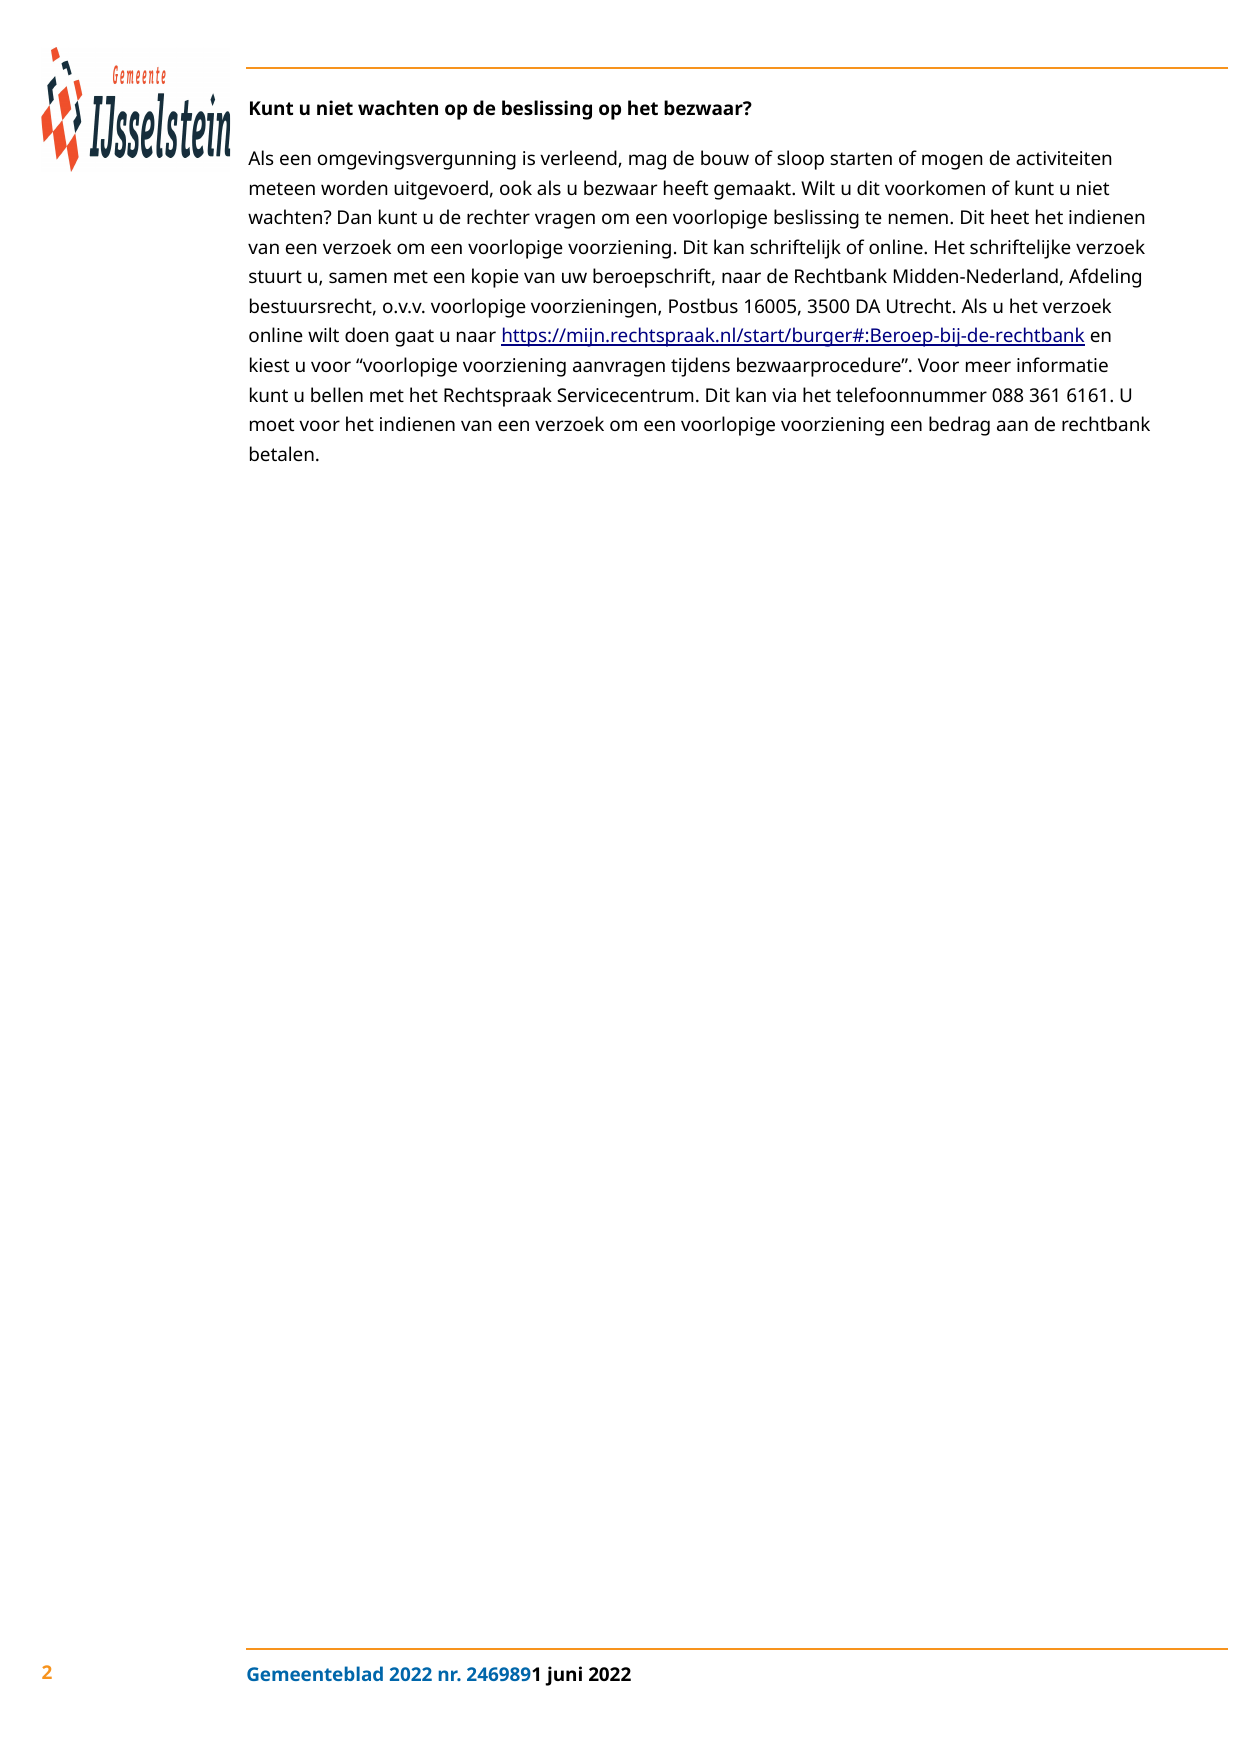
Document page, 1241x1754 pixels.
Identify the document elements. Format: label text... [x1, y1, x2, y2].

picture [41, 47, 231, 172]
text Kunt u niet wachten op de beslissing op het bezwaar? [248, 95, 1152, 121]
text Als een omgevingsvergunning is verleend, mag de bouw of sloop starten of mogen de activiteiten meteen worden uitgevoerd, ook als u bezwaar heeft gemaakt. Wilt u dit voorkomen of kunt u niet wachten? Dan kunt u de rechter vragen om een voorlopige beslissing te nemen. Dit heet het indienen van een verzoek om een voorlopige voorziening. Dit kan schriftelijk of online. Het schriftelijke verzoek stuurt u, samen met een kopie van uw beroepschrift, naar de Rechtbank Midden-Nederland, Afdeling bestuursrecht, o.v.v. voorlopige voorzieningen, Postbus 16005, 3500 DA Utrecht. Als u het verzoek online wilt doen gaat u naar https://mijn.rechtspraak.nl/start/burger#:Beroep-bij-de-rechtbank en kiest u voor “voorlopige voorziening aanvragen tijdens bezwaarprocedure”. Voor meer informatie kunt u bellen met het Rechtspraak Servicecentrum. Dit kan via het telefoonnummer 088 361 6161. U moet voor het indienen van een verzoek om een voorlopige voorziening een bedrag aan de rechtbank betalen. [248, 145, 1152, 467]
